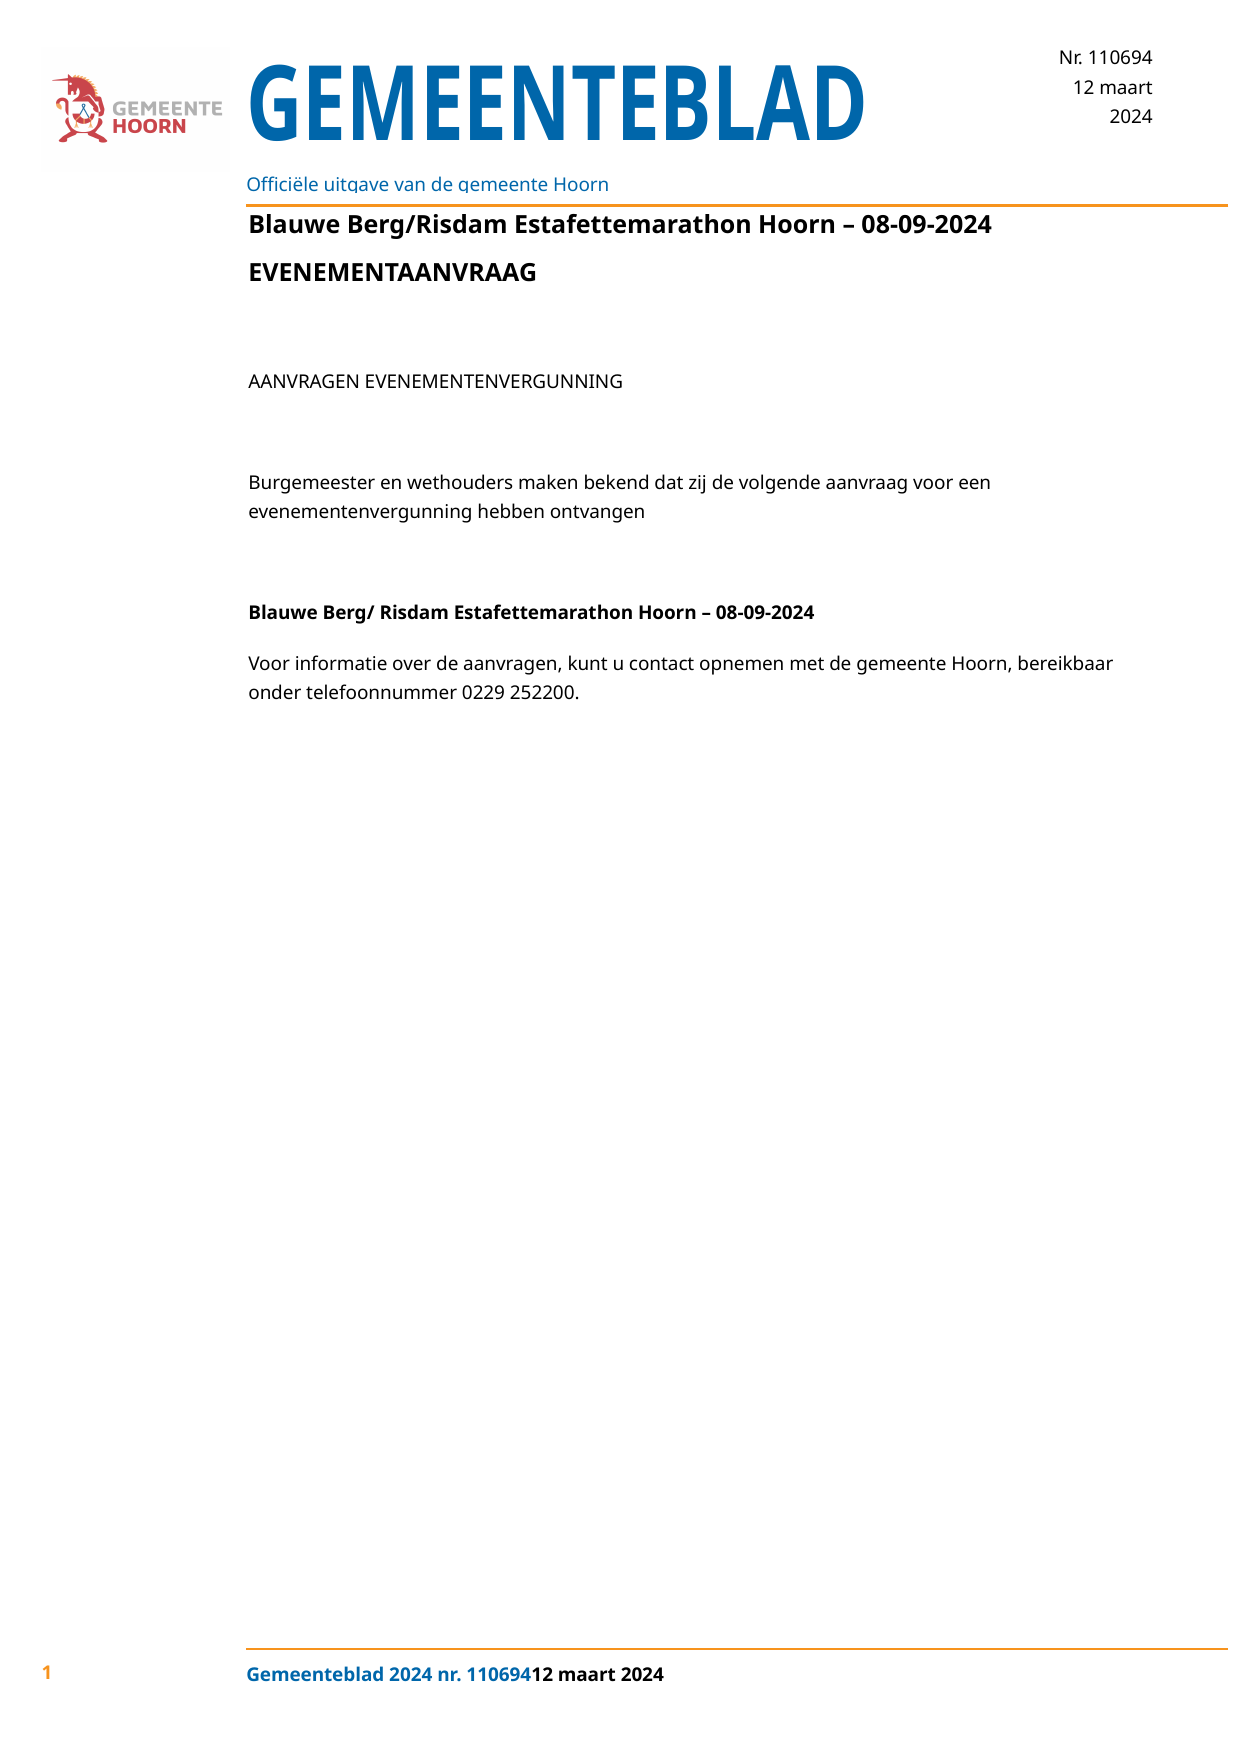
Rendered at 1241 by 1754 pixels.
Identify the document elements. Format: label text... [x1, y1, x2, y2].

text Blauwe Berg/Risdam Estafettemarathon Hoorn – 08-09-2024 EVENEMENTAANVRAAG [248, 207, 1152, 288]
text AANVRAGEN EVENEMENTENVERGUNNING [248, 368, 1152, 394]
picture [41, 47, 231, 172]
text Burgemeester en wethouders maken bekend dat zij de volgende aanvraag voor een evenementenvergunning hebben ontvangen [248, 469, 1152, 524]
text Blauwe Berg/ Risdam Estafettemarathon Hoorn – 08-09-2024 [248, 599, 1152, 625]
text Voor informatie over de aanvragen, kunt u contact opnemen met de gemeente Hoorn, bereikbaar onder telefoonnummer 0229 252200. [248, 650, 1152, 705]
